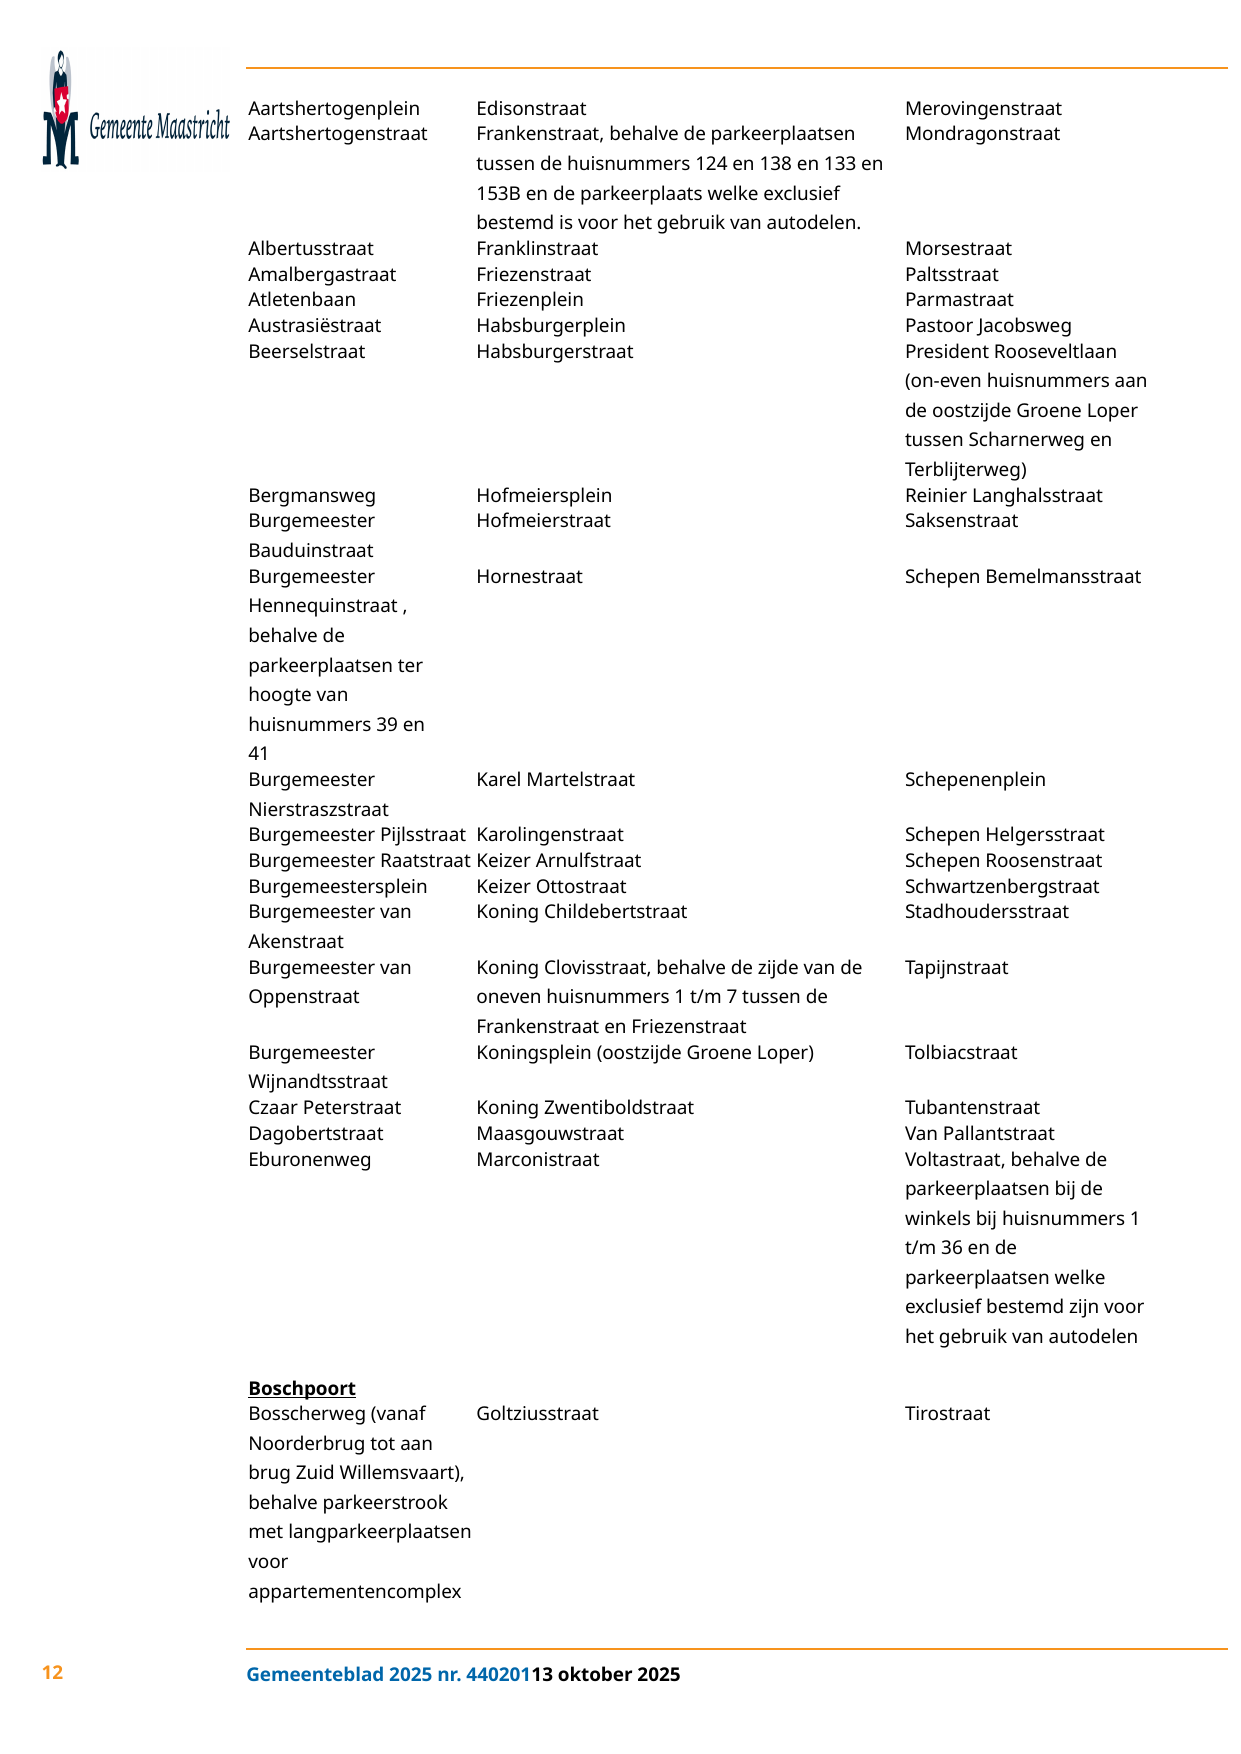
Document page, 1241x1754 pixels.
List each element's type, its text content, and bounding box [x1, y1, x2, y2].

table_cell Hofmeierstraat [476, 508, 905, 563]
table_cell Czaar Peterstraat [248, 1094, 476, 1120]
table_cell Schepen Helgersstraat [905, 822, 1152, 847]
table_cell Karolingenstraat [476, 822, 905, 847]
table_cell Bergmansweg [248, 482, 476, 508]
table_cell President Rooseveltlaan (on-even huisnummers aan de oostzijde Groene Loper tussen Scharnerweg en Terblijterweg) [905, 338, 1152, 482]
table_cell Merovingenstraat [905, 95, 1152, 121]
table_cell Franklinstraat [476, 235, 905, 261]
table_cell Saksenstraat [905, 508, 1152, 563]
table_cell Maasgouwstraat [476, 1120, 905, 1146]
table_cell Paltsstraat [905, 261, 1152, 286]
table_cell Morsestraat [905, 235, 1152, 261]
table_cell Burgemeester Wijnandtsstraat [248, 1039, 476, 1094]
table_cell Bosscherweg (vanaf Noorderbrug tot aan brug Zuid Willemsvaart), behalve parkeerstrook met langparkeerplaatsen voor appartementencomplex [248, 1400, 476, 1604]
table_cell [248, 1349, 1152, 1375]
table_cell Tolbiacstraat [905, 1039, 1152, 1094]
table_cell Burgemeester Pijlsstraat [248, 822, 476, 847]
table_cell Pastoor Jacobsweg [905, 312, 1152, 338]
table_cell Parmastraat [905, 286, 1152, 312]
table_cell Keizer Ottostraat [476, 873, 905, 899]
table_cell Burgemeester van Oppenstraat [248, 954, 476, 1039]
table_cell Koning Zwentiboldstraat [476, 1094, 905, 1120]
table_cell Karel Martelstraat [476, 766, 905, 822]
table_cell Amalbergastraat [248, 261, 476, 286]
table_cell Edisonstraat [476, 95, 905, 121]
table_cell Aartshertogenplein [248, 95, 476, 121]
table_cell Habsburgerstraat [476, 338, 905, 482]
table_cell Burgemeester van Akenstraat [248, 899, 476, 954]
table_cell Goltziusstraat [476, 1400, 905, 1604]
table_cell Keizer Arnulfstraat [476, 847, 905, 873]
table_cell Voltastraat, behalve de parkeerplaatsen bij de winkels bij huisnummers 1 t/m 36 en de parkeerplaatsen welke exclusief bestemd zijn voor het gebruik van autodelen [905, 1146, 1152, 1349]
picture [41, 47, 231, 172]
table_cell Dagobertstraat [248, 1120, 476, 1146]
table_cell Burgemeester Bauduinstraat [248, 508, 476, 563]
table_cell Eburonenweg [248, 1146, 476, 1349]
table_cell Koning Childebertstraat [476, 899, 905, 954]
table_cell Koningsplein (oostzijde Groene Loper) [476, 1039, 905, 1094]
table_cell Aartshertogenstraat [248, 121, 476, 235]
table_cell Burgemeestersplein [248, 873, 476, 899]
table_cell Stadhoudersstraat [905, 899, 1152, 954]
table_cell Frankenstraat, behalve de parkeerplaatsen tussen de huisnummers 124 en 138 en 133 en 153B en de parkeerplaats welke exclusief bestemd is voor het gebruik van autodelen. [476, 121, 905, 235]
table_cell Schwartzenbergstraat [905, 873, 1152, 899]
table_cell Boschpoort [248, 1375, 1152, 1400]
table_cell Schepenenplein [905, 766, 1152, 822]
table_cell Schepen Bemelmansstraat [905, 563, 1152, 766]
table_cell Austrasiëstraat [248, 312, 476, 338]
table_cell Atletenbaan [248, 286, 476, 312]
table_cell Hornestraat [476, 563, 905, 766]
table_cell Albertusstraat [248, 235, 476, 261]
table_cell Koning Clovisstraat, behalve de zijde van de oneven huisnummers 1 t/m 7 tussen de Frankenstraat en Friezenstraat [476, 954, 905, 1039]
table_cell Friezenstraat [476, 261, 905, 286]
table_cell Schepen Roosenstraat [905, 847, 1152, 873]
table_cell Reinier Langhalsstraat [905, 482, 1152, 508]
table_cell Burgemeester Nierstraszstraat [248, 766, 476, 822]
table_cell Tubantenstraat [905, 1094, 1152, 1120]
table_cell Beerselstraat [248, 338, 476, 482]
table_cell Friezenplein [476, 286, 905, 312]
table_cell Tirostraat [905, 1400, 1152, 1604]
table_cell Marconistraat [476, 1146, 905, 1349]
table_cell Burgemeester Raatstraat [248, 847, 476, 873]
table_cell Hofmeiersplein [476, 482, 905, 508]
table_cell Mondragonstraat [905, 121, 1152, 235]
table_cell Burgemeester Hennequinstraat , behalve de parkeerplaatsen ter hoogte van huisnummers 39 en 41 [248, 563, 476, 766]
table_cell Habsburgerplein [476, 312, 905, 338]
table_cell Van Pallantstraat [905, 1120, 1152, 1146]
table_cell Tapijnstraat [905, 954, 1152, 1039]
